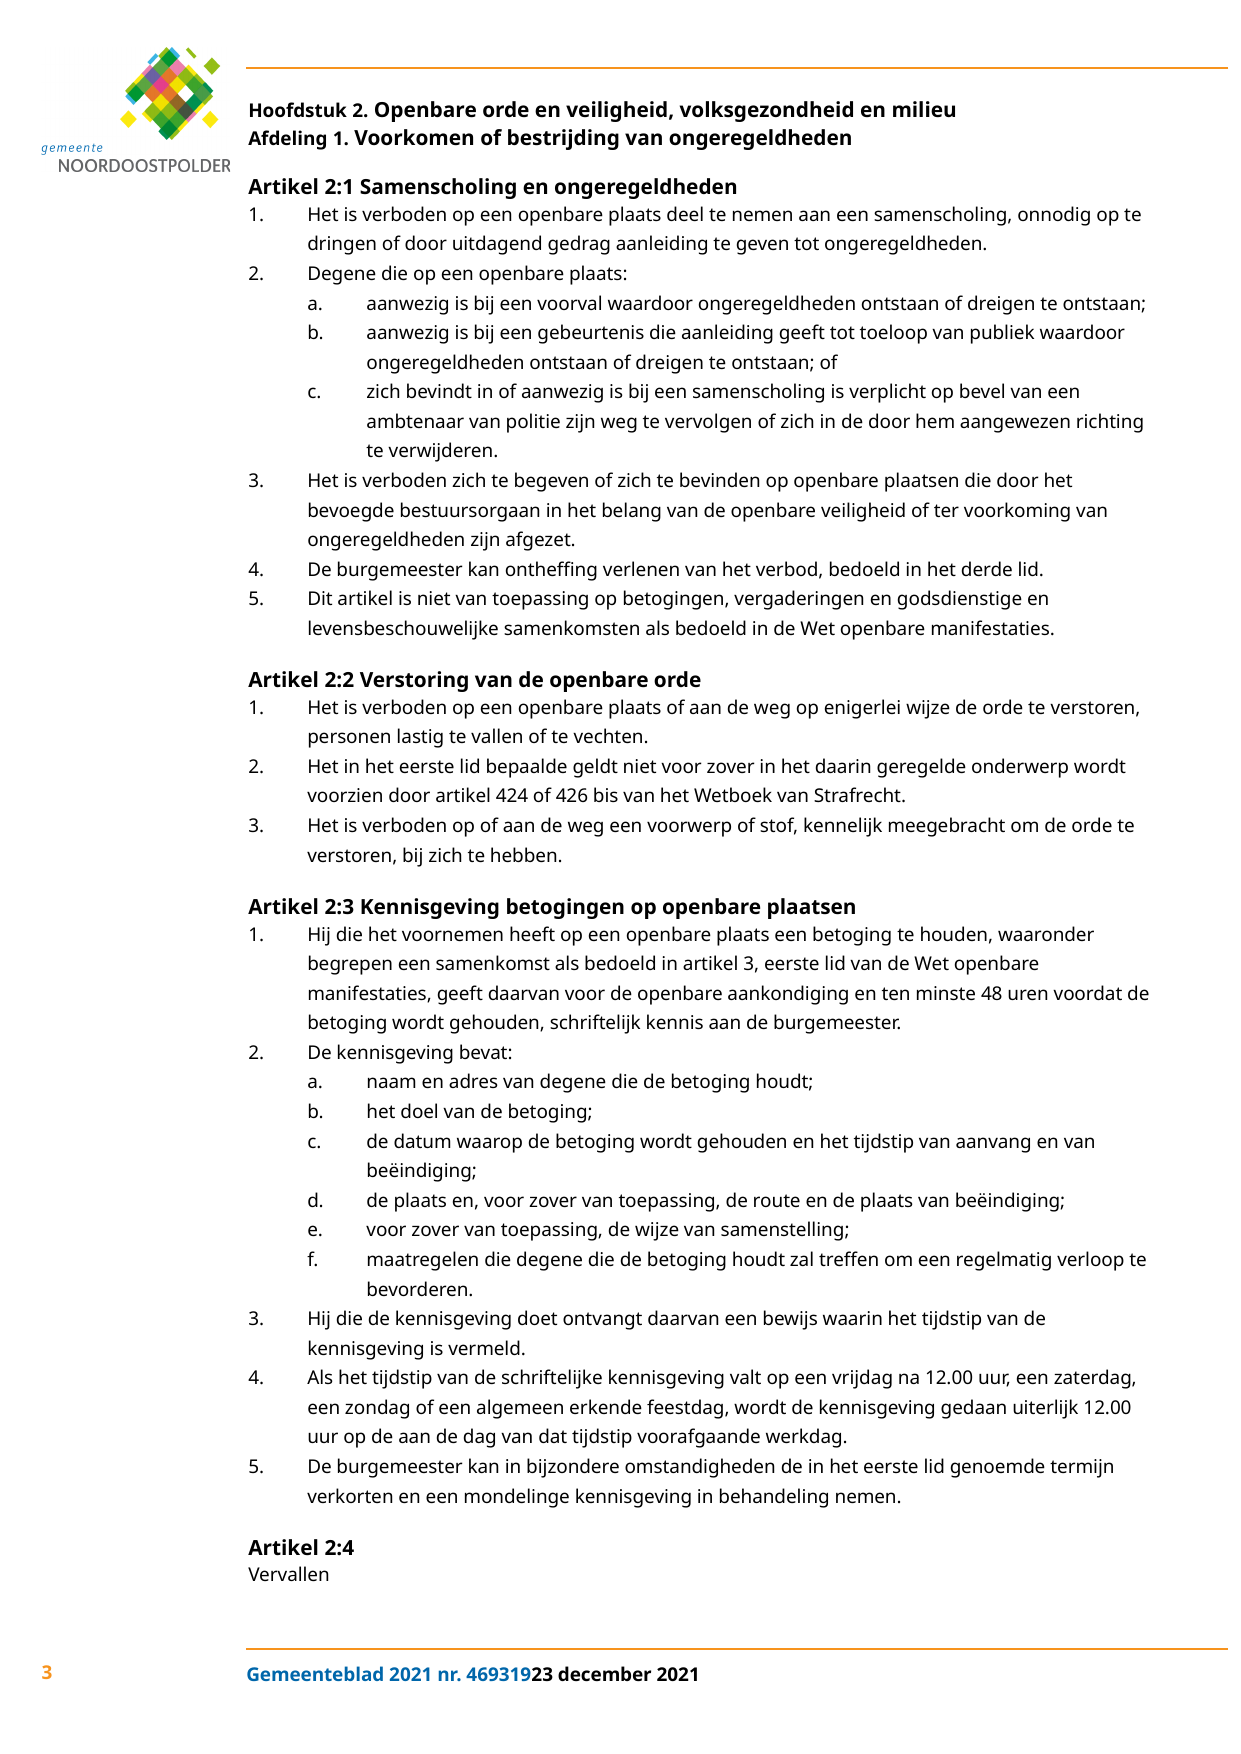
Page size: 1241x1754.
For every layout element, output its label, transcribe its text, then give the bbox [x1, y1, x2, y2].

list Dit artikel is niet van toepassing op betogingen, vergaderingen en godsdienstige en levensbeschouwelijke samenkomsten als bedoeld in de Wet openbare manifestaties. [248, 586, 1152, 641]
list Als het tijdstip van de schriftelijke kennisgeving valt op een vrijdag na 12.00 uur, een zaterdag, een zondag of een algemeen erkende feestdag, wordt de kennisgeving gedaan uiterlijk 12.00 uur op de aan de dag van dat tijdstip voorafgaande werkdag. [248, 1364, 1152, 1449]
list De kennisgeving bevat: [248, 1039, 1152, 1065]
list De burgemeester kan in bijzondere omstandigheden de in het eerste lid genoemde termijn verkorten en een mondelinge kennisgeving in behandeling nemen. [248, 1453, 1152, 1508]
list voor zover van toepassing, de wijze van samenstelling; [307, 1217, 1152, 1242]
list maatregelen die degene die de betoging houdt zal treffen om een regelmatig verloop te bevorderen. [307, 1246, 1152, 1301]
text Artikel 2:2 Verstoring van de openbare orde [248, 666, 1152, 694]
list aanwezig is bij een gebeurtenis die aanleiding geeft tot toeloop van publiek waardoor ongeregeldheden ontstaan of dreigen te ontstaan; of [307, 319, 1152, 374]
list het doel van de betoging; [307, 1098, 1152, 1124]
text Artikel 2:3 Kennisgeving betogingen op openbare plaatsen [248, 892, 1152, 921]
text Vervallen [248, 1562, 1152, 1587]
list naam en adres van degene die de betoging houdt; [307, 1069, 1152, 1094]
list De burgemeester kan ontheffing verlenen van het verbod, bedoeld in het derde lid. [248, 556, 1152, 582]
text Afdeling 1. Voorkomen of bestrijding van ongeregeldheden [248, 123, 1152, 152]
text Artikel 2:1 Samenscholing en ongeregeldheden [248, 172, 1152, 201]
list Het in het eerste lid bepaalde geldt niet voor zover in het daarin geregelde onderwerp wordt voorzien door artikel 424 of 426 bis van het Wetboek van Strafrecht. [248, 753, 1152, 808]
list Het is verboden op een openbare plaats of aan de weg op enigerlei wijze de orde te verstoren, personen lastig te vallen of te vechten. [248, 694, 1152, 749]
text Hoofdstuk 2. Openbare orde en veiligheid, volksgezondheid en milieu [248, 95, 1152, 123]
list Het is verboden zich te begeven of zich te bevinden op openbare plaatsen die door het bevoegde bestuursorgaan in het belang van de openbare veiligheid of ter voorkoming van ongeregeldheden zijn afgezet. [248, 467, 1152, 552]
list zich bevindt in of aanwezig is bij een samenscholing is verplicht op bevel van een ambtenaar van politie zijn weg te vervolgen of zich in de door hem aangewezen richting te verwijderen. [307, 378, 1152, 463]
list de plaats en, voor zover van toepassing, de route en de plaats van beëindiging; [307, 1187, 1152, 1213]
list Het is verboden op een openbare plaats deel te nemen aan een samenscholing, onnodig op te dringen of door uitdagend gedrag aanleiding te geven tot ongeregeldheden. [248, 201, 1152, 256]
list de datum waarop de betoging wordt gehouden en het tijdstip van aanvang en van beëindiging; [307, 1128, 1152, 1183]
list aanwezig is bij een voorval waardoor ongeregeldheden ontstaan of dreigen te ontstaan; [307, 290, 1152, 315]
list Hij die de kennisgeving doet ontvangt daarvan een bewijs waarin het tijdstip van de kennisgeving is vermeld. [248, 1305, 1152, 1361]
text Artikel 2:4 [248, 1533, 1152, 1562]
list Degene die op een openbare plaats: [248, 260, 1152, 286]
list Het is verboden op of aan de weg een voorwerp of stof, kennelijk meegebracht om de orde te verstoren, bij zich te hebben. [248, 812, 1152, 868]
picture [41, 47, 231, 172]
list Hij die het voornemen heeft op een openbare plaats een betoging te houden, waaronder begrepen een samenkomst als bedoeld in artikel 3, eerste lid van de Wet openbare manifestaties, geeft daarvan voor de openbare aankondiging en ten minste 48 uren voordat de betoging wordt gehouden, schriftelijk kennis aan de burgemeester. [248, 921, 1152, 1035]
